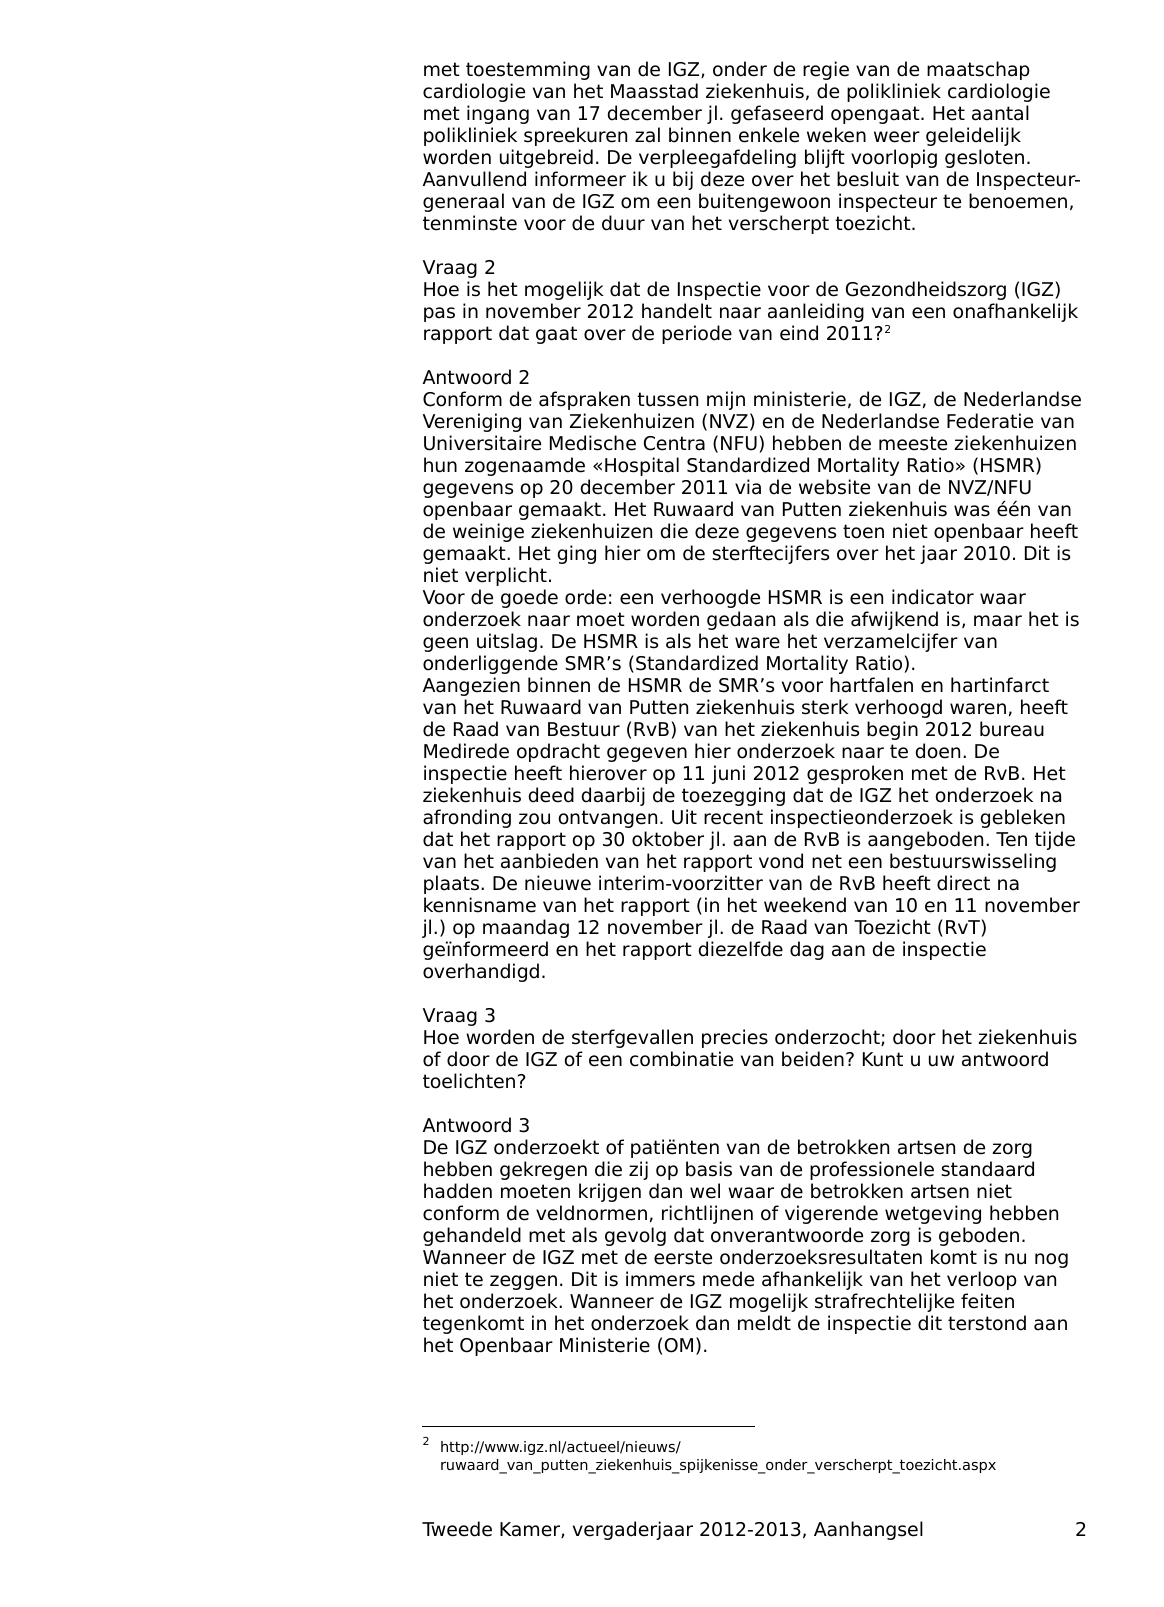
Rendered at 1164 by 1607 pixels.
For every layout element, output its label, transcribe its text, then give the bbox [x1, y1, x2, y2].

text Aangezien binnen de HSMR de SMR’s voor hartfalen en hartinfarct van het Ruwaard van Putten ziekenhuis sterk verhoogd waren, heeft de Raad van Bestuur (RvB) van het ziekenhuis begin 2012 bureau Medirede opdracht gegeven hier onderzoek naar te doen. De inspectie heeft hierover op 11 juni 2012 gesproken met de RvB. Het ziekenhuis deed daarbij de toezegging dat de IGZ het onderzoek na afronding zou ontvangen. Uit recent inspectieonderzoek is gebleken dat het rapport op 30 oktober jl. aan de RvB is aangeboden. Ten tijde van het aanbieden van het rapport vond net een bestuurswisseling plaats. De nieuwe interim-voorzitter van de RvB heeft direct na kennisname van het rapport (in het weekend van 10 en 11 november jl.) op maandag 12 november jl. de Raad van Toezicht (RvT) geïnformeerd en het rapport diezelfde dag aan de inspectie overhandigd. [422, 675, 1087, 983]
text De IGZ onderzoekt of patiënten van de betrokken artsen de zorg hebben gekregen die zij op basis van de professionele standaard hadden moeten krijgen dan wel waar de betrokken artsen niet conform de veldnormen, richtlijnen of vigerende wetgeving hebben gehandeld met als gevolg dat onverantwoorde zorg is geboden. Wanneer de IGZ met de eerste onderzoeksresultaten komt is nu nog niet te zeggen. Dit is immers mede afhankelijk van het verloop van het onderzoek. Wanneer de IGZ mogelijk strafrechtelijke feiten tegenkomt in het onderzoek dan meldt de inspectie dit terstond aan het Openbaar Ministerie (OM). [422, 1137, 1087, 1357]
text Antwoord 2 [422, 367, 1087, 389]
text Hoe worden de sterfgevallen precies onderzocht; door het ziekenhuis of door de IGZ of een combinatie van beiden? Kunt u uw antwoord toelichten? [422, 1027, 1087, 1093]
text Voor de goede orde: een verhoogde HSMR is een indicator waar onderzoek naar moet worden gedaan als die afwijkend is, maar het is geen uitslag. De HSMR is als het ware het verzamelcijfer van onderliggende SMR’s (Standardized Mortality Ratio). [422, 587, 1087, 675]
text Conform de afspraken tussen mijn ministerie, de IGZ, de Nederlandse Vereniging van Ziekenhuizen (NVZ) en de Nederlandse Federatie van Universitaire Medische Centra (NFU) hebben de meeste ziekenhuizen hun zogenaamde «Hospital Standardized Mortality Ratio» (HSMR) gegevens op 20 december 2011 via de website van de NVZ/NFU openbaar gemaakt. Het Ruwaard van Putten ziekenhuis was één van de weinige ziekenhuizen die deze gegevens toen niet openbaar heeft gemaakt. Het ging hier om de sterftecijfers over het jaar 2010. Dit is niet verplicht. [422, 389, 1087, 587]
text Antwoord 3 [422, 1115, 1087, 1137]
text http://www.igz.nl/actueel/nieuws/ruwaard_van_putten_ziekenhuis_spijkenisse_onder_verscherpt_toezicht.aspx [422, 1435, 1087, 1474]
text Vraag 2 [422, 257, 1087, 279]
text Vraag 3 [422, 1005, 1087, 1027]
text met toestemming van de IGZ, onder de regie van de maatschap cardiologie van het Maasstad ziekenhuis, de polikliniek cardiologie met ingang van 17 december jl. gefaseerd opengaat. Het aantal polikliniek spreekuren zal binnen enkele weken weer geleidelijk worden uitgebreid. De verpleegafdeling blijft voorlopig gesloten. Aanvullend informeer ik u bij deze over het besluit van de Inspecteur-generaal van de IGZ om een buitengewoon inspecteur te benoemen, tenminste voor de duur van het verscherpt toezicht. [422, 59, 1087, 235]
text Hoe is het mogelijk dat de Inspectie voor de Gezondheidszorg (IGZ) pas in november 2012 handelt naar aanleiding van een onafhankelijk rapport dat gaat over de periode van eind 2011? [422, 279, 1087, 345]
